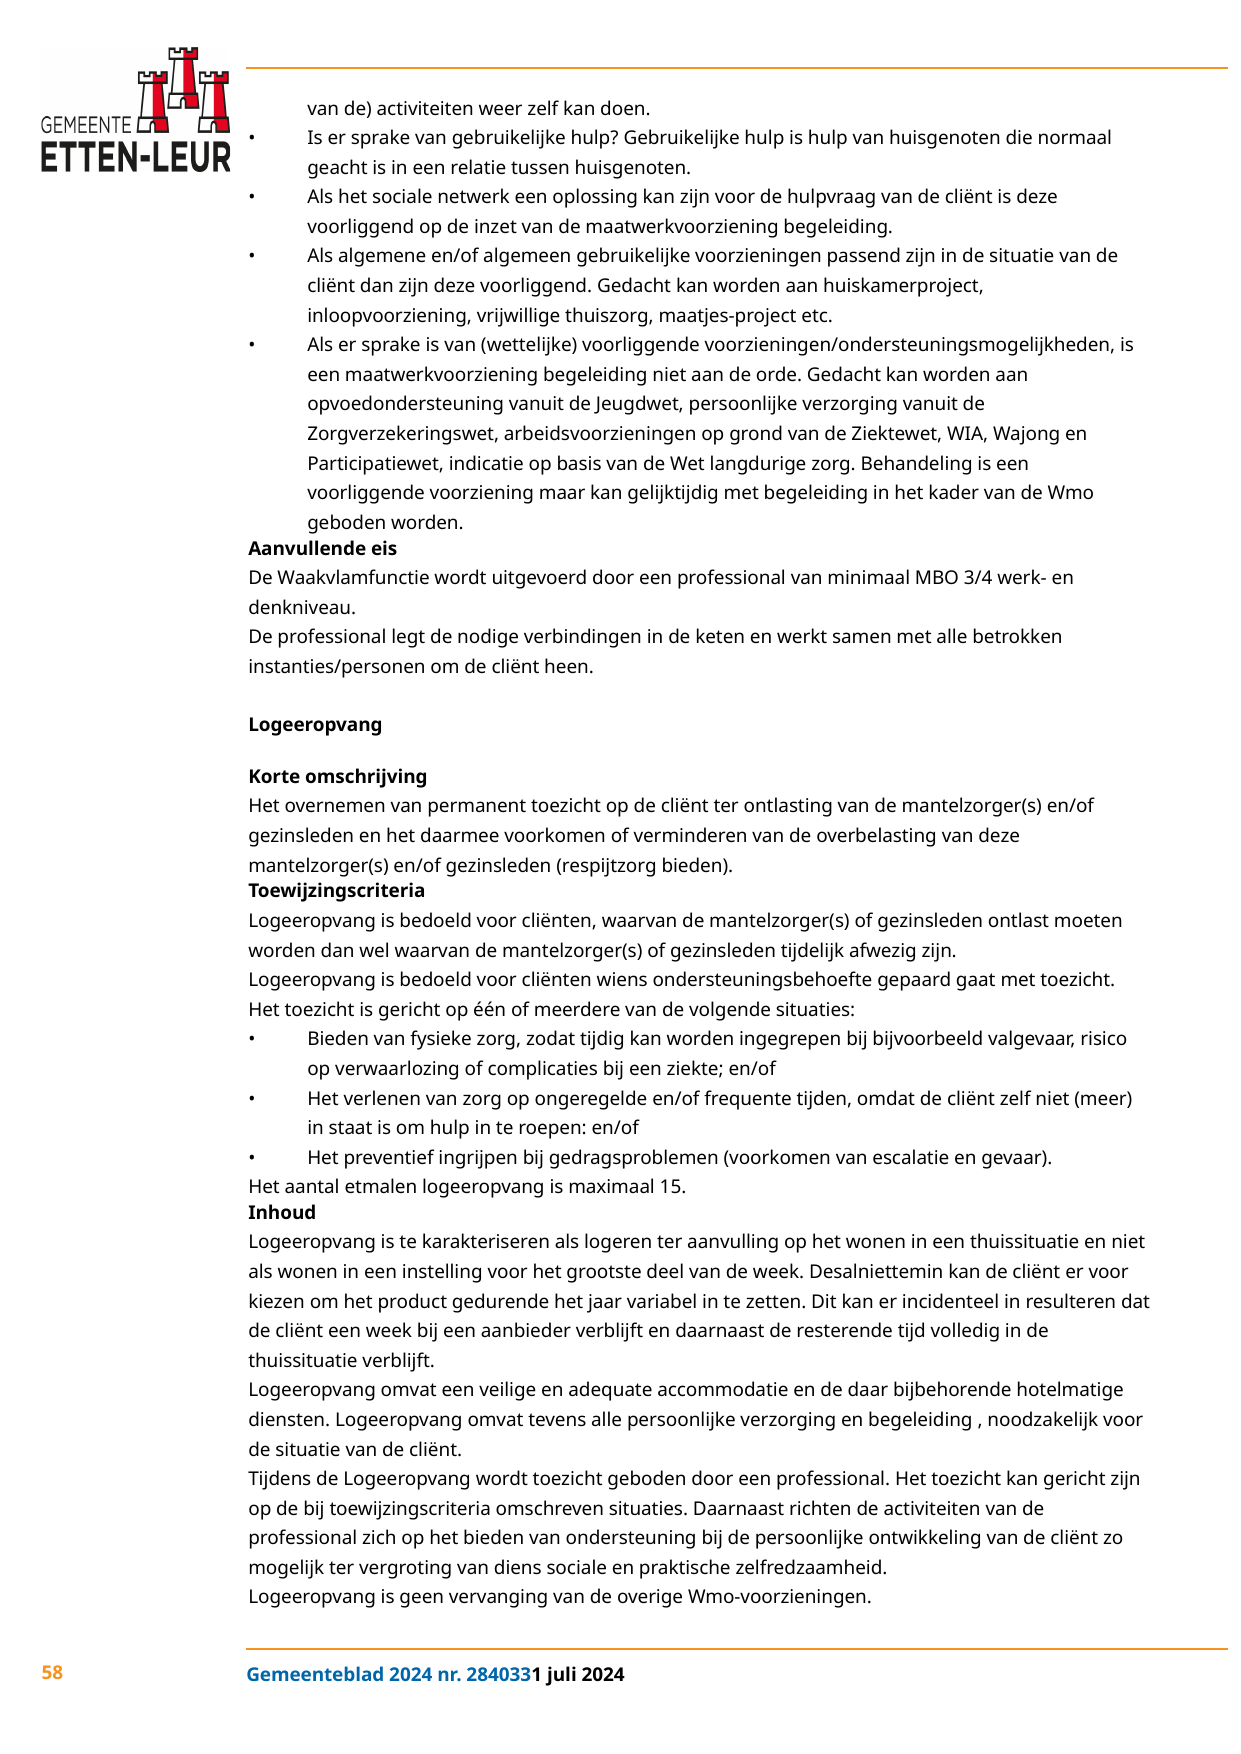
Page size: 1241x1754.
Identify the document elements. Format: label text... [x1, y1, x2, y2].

table_cell van de) activiteiten weer zelf kan doen. Is er sprake van gebruikelijke hulp? Gebruikelijke hulp is hulp van huisgenoten die normaal geacht is in een relatie tussen huisgenoten. Als het sociale netwerk een oplossing kan zijn voor de hulpvraag van de cliënt is deze voorliggend op de inzet van de maatwerkvoorziening begeleiding. Als algemene en/of algemeen gebruikelijke voorzieningen passend zijn in de situatie van de cliënt dan zijn deze voorliggend. Gedacht kan worden aan huiskamerproject, inloopvoorziening, vrijwillige thuiszorg, maatjes-project etc. Als er sprake is van (wettelijke) voorliggende voorzieningen/ondersteuningsmogelijkheden, is een maatwerkvoorziening begeleiding niet aan de orde. Gedacht kan worden aan opvoedondersteuning vanuit de Jeugdwet, persoonlijke verzorging vanuit de Zorgverzekeringswet, arbeidsvoorzieningen op grond van de Ziektewet, WIA, Wajong en Participatiewet, indicatie op basis van de Wet langdurige zorg. Behandeling is een voorliggende voorziening maar kan gelijktijdig met begeleiding in het kader van de Wmo geboden worden. [248, 95, 1152, 535]
table_cell Inhoud Logeeropvang is te karakteriseren als logeren ter aanvulling op het wonen in een thuissituatie en niet als wonen in een instelling voor het grootste deel van de week. Desalniettemin kan de cliënt er voor kiezen om het product gedurende het jaar variabel in te zetten. Dit kan er incidenteel in resulteren dat de cliënt een week bij een aanbieder verblijft en daarnaast de resterende tijd volledig in de thuissituatie verblijft. Logeeropvang omvat een veilige en adequate accommodatie en de daar bijbehorende hotelmatige diensten. Logeeropvang omvat tevens alle persoonlijke verzorging en begeleiding , noodzakelijk voor de situatie van de cliënt. Tijdens de Logeeropvang wordt toezicht geboden door een professional. Het toezicht kan gericht zijn op de bij toewijzingscriteria omschreven situaties. Daarnaast richten de activiteiten van de professional zich op het bieden van ondersteuning bij de persoonlijke ontwikkeling van de cliënt zo mogelijk ter vergroting van diens sociale en praktische zelfredzaamheid. Logeeropvang is geen vervanging van de overige Wmo-voorzieningen. [248, 1199, 1152, 1609]
table_cell [248, 738, 1152, 763]
table_cell Toewijzingscriteria Logeeropvang is bedoeld voor cliënten, waarvan de mantelzorger(s) of gezinsleden ontlast moeten worden dan wel waarvan de mantelzorger(s) of gezinsleden tijdelijk afwezig zijn. Logeeropvang is bedoeld voor cliënten wiens ondersteuningsbehoefte gepaard gaat met toezicht. Het toezicht is gericht op één of meerdere van de volgende situaties: Bieden van fysieke zorg, zodat tijdig kan worden ingegrepen bij bijvoorbeeld valgevaar, risico op verwaarlozing of complicaties bij een ziekte; en/of Het verlenen van zorg op ongeregelde en/of frequente tijden, omdat de cliënt zelf niet (meer) in staat is om hulp in te roepen: en/of Het preventief ingrijpen bij gedragsproblemen (voorkomen van escalatie en gevaar). Het aantal etmalen logeeropvang is maximaal 15. [248, 878, 1152, 1199]
table_cell Korte omschrijving Het overnemen van permanent toezicht op de cliënt ter ontlasting van de mantelzorger(s) en/of gezinsleden en het daarmee voorkomen of verminderen van de overbelasting van deze mantelzorger(s) en/of gezinsleden (respijtzorg bieden). [248, 763, 1152, 878]
table_header Logeeropvang [248, 712, 1152, 737]
table_cell Aanvullende eis De Waakvlamfunctie wordt uitgevoerd door een professional van minimaal MBO 3/4 werk- en denkniveau. De professional legt de nodige verbindingen in de keten en werkt samen met alle betrokken instanties/personen om de cliënt heen. [248, 535, 1152, 679]
picture [41, 47, 231, 172]
